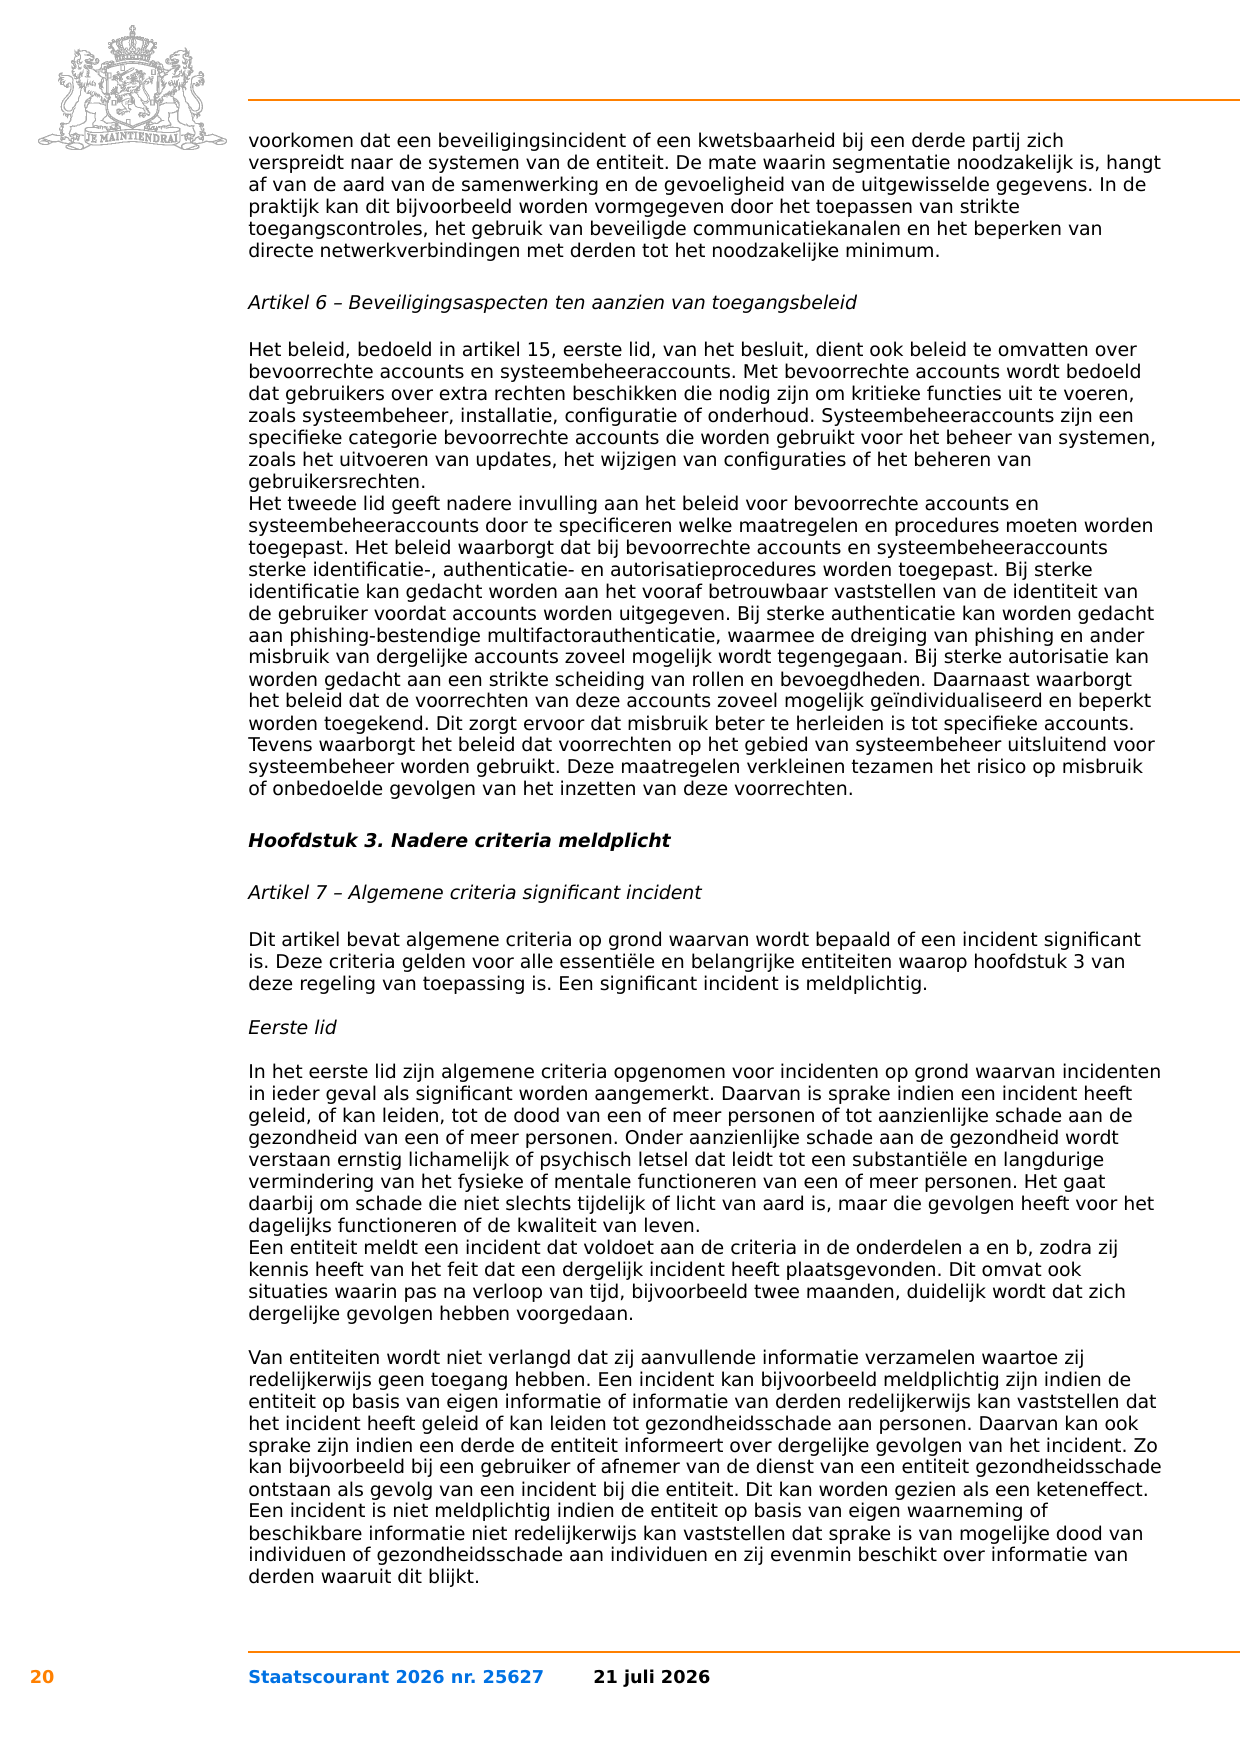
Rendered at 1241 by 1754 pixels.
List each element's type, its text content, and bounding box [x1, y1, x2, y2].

text Een incident is niet meldplichtig indien de entiteit op basis van eigen waarneming of beschikbare informatie niet redelijkerwijs kan vaststellen dat sprake is van mogelijke dood van individuen of gezondheidsschade aan individuen en zij evenmin beschikt over informatie van derden waaruit dit blijkt. [248, 1500, 1163, 1588]
subtitle Artikel 7 – Algemene criteria significant incident [248, 882, 1163, 904]
text Van entiteiten wordt niet verlangd dat zij aanvullende informatie verzamelen waartoe zij redelijkerwijs geen toegang hebben. Een incident kan bijvoorbeeld meldplichtig zijn indien de entiteit op basis van eigen informatie of informatie van derden redelijkerwijs kan vaststellen dat het incident heeft geleid of kan leiden tot gezondheidsschade aan personen. Daarvan kan ook sprake zijn indien een derde de entiteit informeert over dergelijke gevolgen van het incident. Zo kan bijvoorbeeld bij een gebruiker of afnemer van de dienst van een entiteit gezondheidsschade ontstaan als gevolg van een incident bij die entiteit. Dit kan worden gezien als een keteneffect. [248, 1347, 1163, 1500]
subtitle Artikel 6 – Beveiligingsaspecten ten aanzien van toegangsbeleid [248, 292, 1163, 314]
text voorkomen dat een beveiligingsincident of een kwetsbaarheid bij een derde partij zich verspreidt naar de systemen van de entiteit. De mate waarin segmentatie noodzakelijk is, hangt af van de aard van de samenwerking en de gevoeligheid van de uitgewisselde gegevens. In de praktijk kan dit bijvoorbeeld worden vormgegeven door het toepassen van strikte toegangscontroles, het gebruik van beveiligde communicatiekanalen en het beperken van directe netwerkverbindingen met derden tot het noodzakelijke minimum. [248, 130, 1163, 262]
text Het tweede lid geeft nadere invulling aan het beleid voor bevoorrechte accounts en systeembeheeraccounts door te specificeren welke maatregelen en procedures moeten worden toegepast. Het beleid waarborgt dat bij bevoorrechte accounts en systeembeheeraccounts sterke identificatie-, authenticatie- en autorisatieprocedures worden toegepast. Bij sterke identificatie kan gedacht worden aan het vooraf betrouwbaar vaststellen van de identiteit van de gebruiker voordat accounts worden uitgegeven. Bij sterke authenticatie kan worden gedacht aan phishing-bestendige multifactorauthenticatie, waarmee de dreiging van phishing en ander misbruik van dergelijke accounts zoveel mogelijk wordt tegengegaan. Bij sterke autorisatie kan worden gedacht aan een strikte scheiding van rollen en bevoegdheden. Daarnaast waarborgt het beleid dat de voorrechten van deze accounts zoveel mogelijk geïndividualiseerd en beperkt worden toegekend. Dit zorgt ervoor dat misbruik beter te herleiden is tot specifieke accounts. Tevens waarborgt het beleid dat voorrechten op het gebied van systeembeheer uitsluitend voor systeembeheer worden gebruikt. Deze maatregelen verkleinen tezamen het risico op misbruik of onbedoelde gevolgen van het inzetten van deze voorrechten. [248, 493, 1163, 800]
picture [38, 25, 227, 150]
subtitle Hoofdstuk 3. Nadere criteria meldplicht [248, 830, 1163, 852]
text Dit artikel bevat algemene criteria op grond waarvan wordt bepaald of een incident significant is. Deze criteria gelden voor alle essentiële en belangrijke entiteiten waarop hoofdstuk 3 van deze regeling van toepassing is. Een significant incident is meldplichtig. [248, 929, 1163, 995]
subtitle Eerste lid [248, 1017, 1163, 1039]
text In het eerste lid zijn algemene criteria opgenomen voor incidenten op grond waarvan incidenten in ieder geval als significant worden aangemerkt. Daarvan is sprake indien een incident heeft geleid, of kan leiden, tot de dood van een of meer personen of tot aanzienlijke schade aan de gezondheid van een of meer personen. Onder aanzienlijke schade aan de gezondheid wordt verstaan ernstig lichamelijk of psychisch letsel dat leidt tot een substantiële en langdurige vermindering van het fysieke of mentale functioneren van een of meer personen. Het gaat daarbij om schade die niet slechts tijdelijk of licht van aard is, maar die gevolgen heeft voor het dagelijks functioneren of de kwaliteit van leven. [248, 1061, 1163, 1237]
text Een entiteit meldt een incident dat voldoet aan de criteria in de onderdelen a en b, zodra zij kennis heeft van het feit dat een dergelijk incident heeft plaatsgevonden. Dit omvat ook situaties waarin pas na verloop van tijd, bijvoorbeeld twee maanden, duidelijk wordt dat zich dergelijke gevolgen hebben voorgedaan. [248, 1237, 1163, 1325]
text Het beleid, bedoeld in artikel 15, eerste lid, van het besluit, dient ook beleid te omvatten over bevoorrechte accounts en systeembeheeraccounts. Met bevoorrechte accounts wordt bedoeld dat gebruikers over extra rechten beschikken die nodig zijn om kritieke functies uit te voeren, zoals systeembeheer, installatie, configuratie of onderhoud. Systeembeheeraccounts zijn een specifieke categorie bevoorrechte accounts die worden gebruikt voor het beheer van systemen, zoals het uitvoeren van updates, het wijzigen van configuraties of het beheren van gebruikersrechten. [248, 339, 1163, 493]
